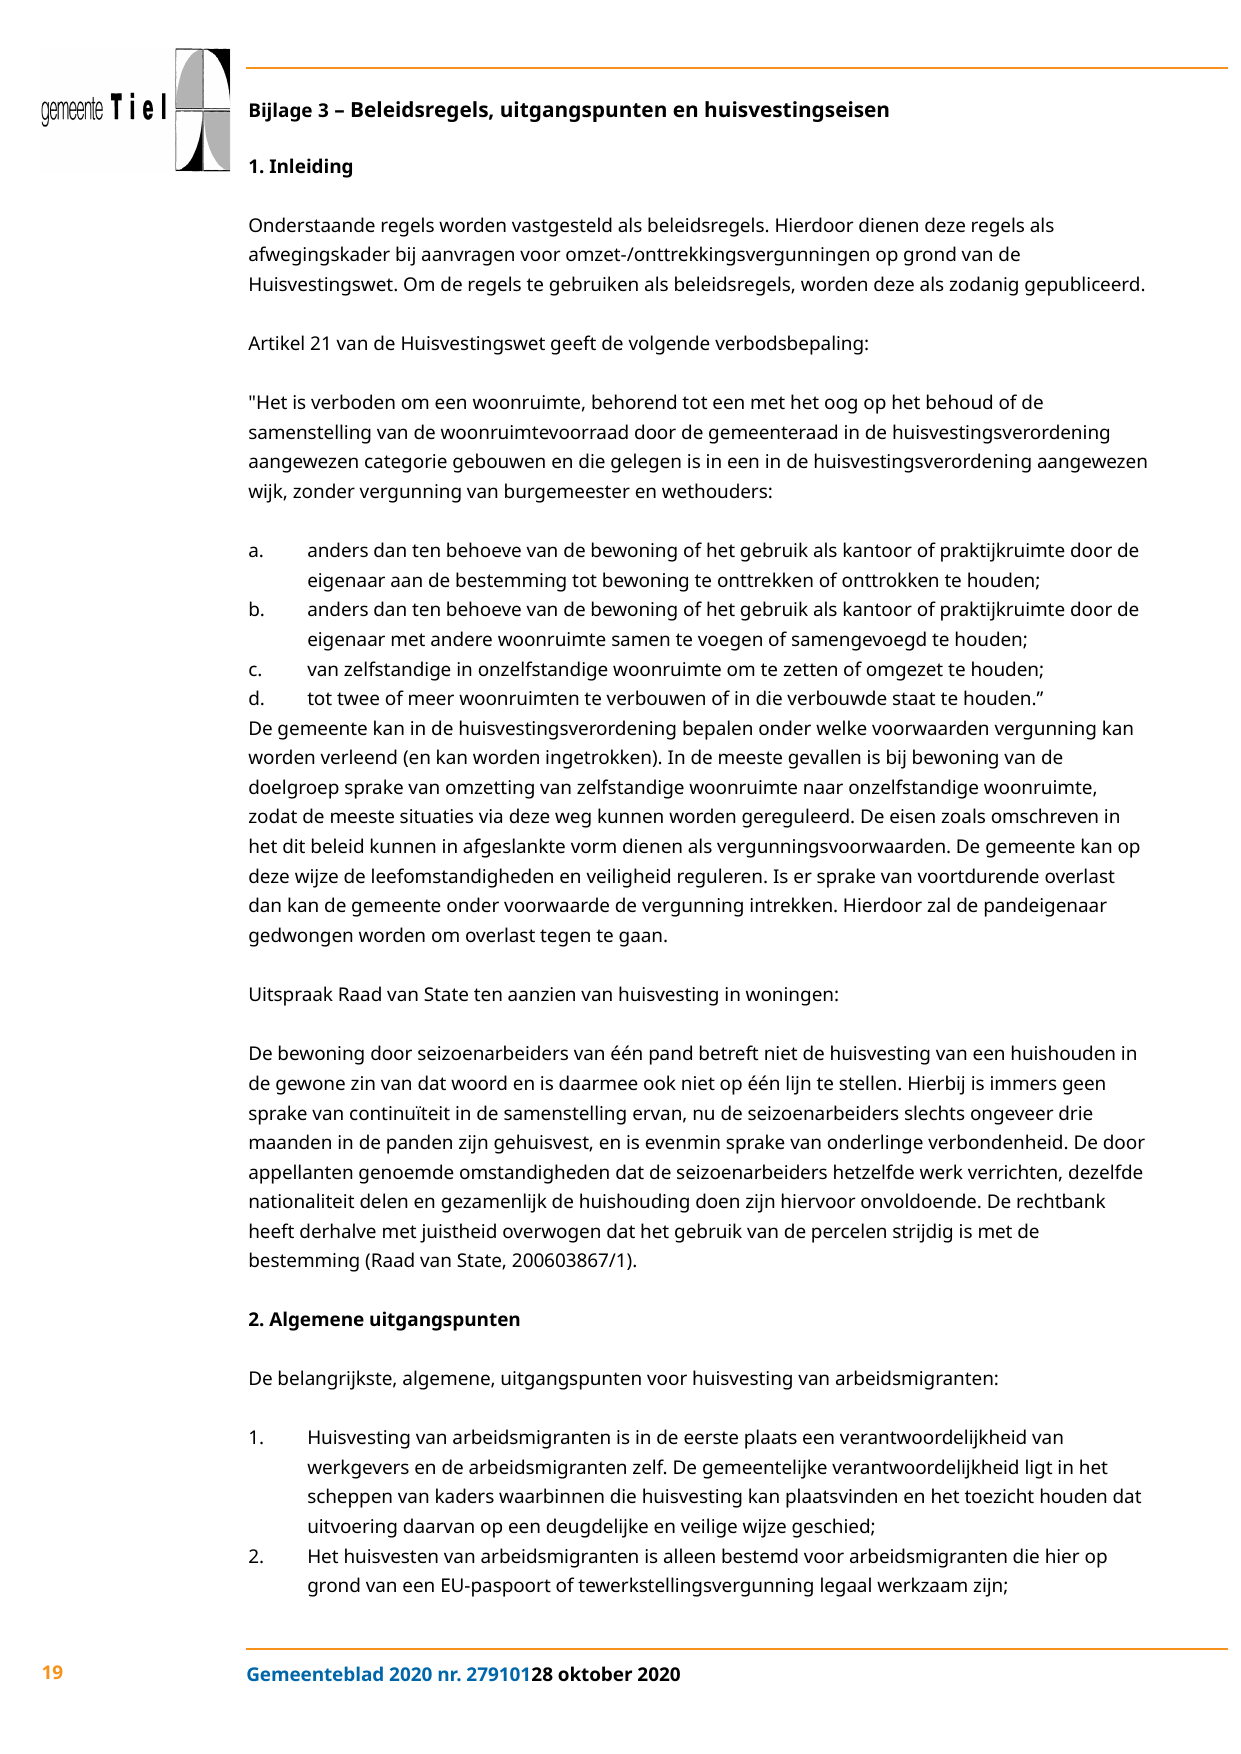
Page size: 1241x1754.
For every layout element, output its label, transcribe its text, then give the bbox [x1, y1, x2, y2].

text Artikel 21 van de Huisvestingswet geeft de volgende verbodsbepaling: [248, 330, 1152, 356]
list van zelfstandige in onzelfstandige woonruimte om te zetten of omgezet te houden; [248, 656, 1152, 682]
list Het huisvesten van arbeidsmigranten is alleen bestemd voor arbeidsmigranten die hier op grond van een EU-paspoort of tewerkstellingsvergunning legaal werkzaam zijn; [248, 1543, 1152, 1598]
picture [41, 47, 231, 172]
text "Het is verboden om een woonruimte, behorend tot een met het oog op het behoud of de samenstelling van de woonruimtevoorraad door de gemeenteraad in de huisvestingsverordening aangewezen categorie gebouwen en die gelegen is in een in de huisvestingsverordening aangewezen wijk, zonder vergunning van burgemeester en wethouders: [248, 389, 1152, 504]
list Huisvesting van arbeidsmigranten is in de eerste plaats een verantwoordelijkheid van werkgevers en de arbeidsmigranten zelf. De gemeentelijke verantwoordelijkheid ligt in het scheppen van kaders waarbinnen die huisvesting kan plaatsvinden en het toezicht houden dat uitvoering daarvan op een deugdelijke en veilige wijze geschied; [248, 1424, 1152, 1539]
list anders dan ten behoeve van de bewoning of het gebruik als kantoor of praktijkruimte door de eigenaar aan de bestemming tot bewoning te onttrekken of onttrokken te houden; [248, 537, 1152, 593]
text Onderstaande regels worden vastgesteld als beleidsregels. Hierdoor dienen deze regels als afwegingskader bij aanvragen voor omzet-/onttrekkingsvergunningen op grond van de Huisvestingswet. Om de regels te gebruiken als beleidsregels, worden deze als zodanig gepubliceerd. [248, 212, 1152, 297]
table_header Uitspraak Raad van State ten aanzien van huisvesting in woningen: De bewoning door seizoenarbeiders van één pand betreft niet de huisvesting van een huishouden in de gewone zin van dat woord en is daarmee ook niet op één lijn te stellen. Hierbij is immers geen sprake van continuïteit in de samenstelling ervan, nu de seizoenarbeiders slechts ongeveer drie maanden in de panden zijn gehuisvest, en is evenmin sprake van onderlinge verbondenheid. De door appellanten genoemde omstandigheden dat de seizoenarbeiders hetzelfde werk verrichten, dezelfde nationaliteit delen en gezamenlijk de huishouding doen zijn hiervoor onvoldoende. De rechtbank heeft derhalve met juistheid overwogen dat het gebruik van de percelen strijdig is met de bestemming (Raad van State, 200603867/1). [248, 981, 1152, 1273]
text 1. Inleiding [248, 153, 1152, 179]
text 2. Algemene uitgangspunten [248, 1306, 1152, 1332]
list tot twee of meer woonruimten te verbouwen of in die verbouwde staat te houden.” [248, 685, 1152, 711]
list anders dan ten behoeve van de bewoning of het gebruik als kantoor of praktijkruimte door de eigenaar met andere woonruimte samen te voegen of samengevoegd te houden; [248, 597, 1152, 652]
text Bijlage 3 – Beleidsregels, uitgangspunten en huisvestingseisen [248, 95, 1152, 123]
text De gemeente kan in de huisvestingsverordening bepalen onder welke voorwaarden vergunning kan worden verleend (en kan worden ingetrokken). In de meeste gevallen is bij bewoning van de doelgroep sprake van omzetting van zelfstandige woonruimte naar onzelfstandige woonruimte, zodat de meeste situaties via deze weg kunnen worden gereguleerd. De eisen zoals omschreven in het dit beleid kunnen in afgeslankte vorm dienen als vergunningsvoorwaarden. De gemeente kan op deze wijze de leefomstandigheden en veiligheid reguleren. Is er sprake van voortdurende overlast dan kan de gemeente onder voorwaarde de vergunning intrekken. Hierdoor zal de pandeigenaar gedwongen worden om overlast tegen te gaan. [248, 715, 1152, 948]
text De belangrijkste, algemene, uitgangspunten voor huisvesting van arbeidsmigranten: [248, 1365, 1152, 1391]
